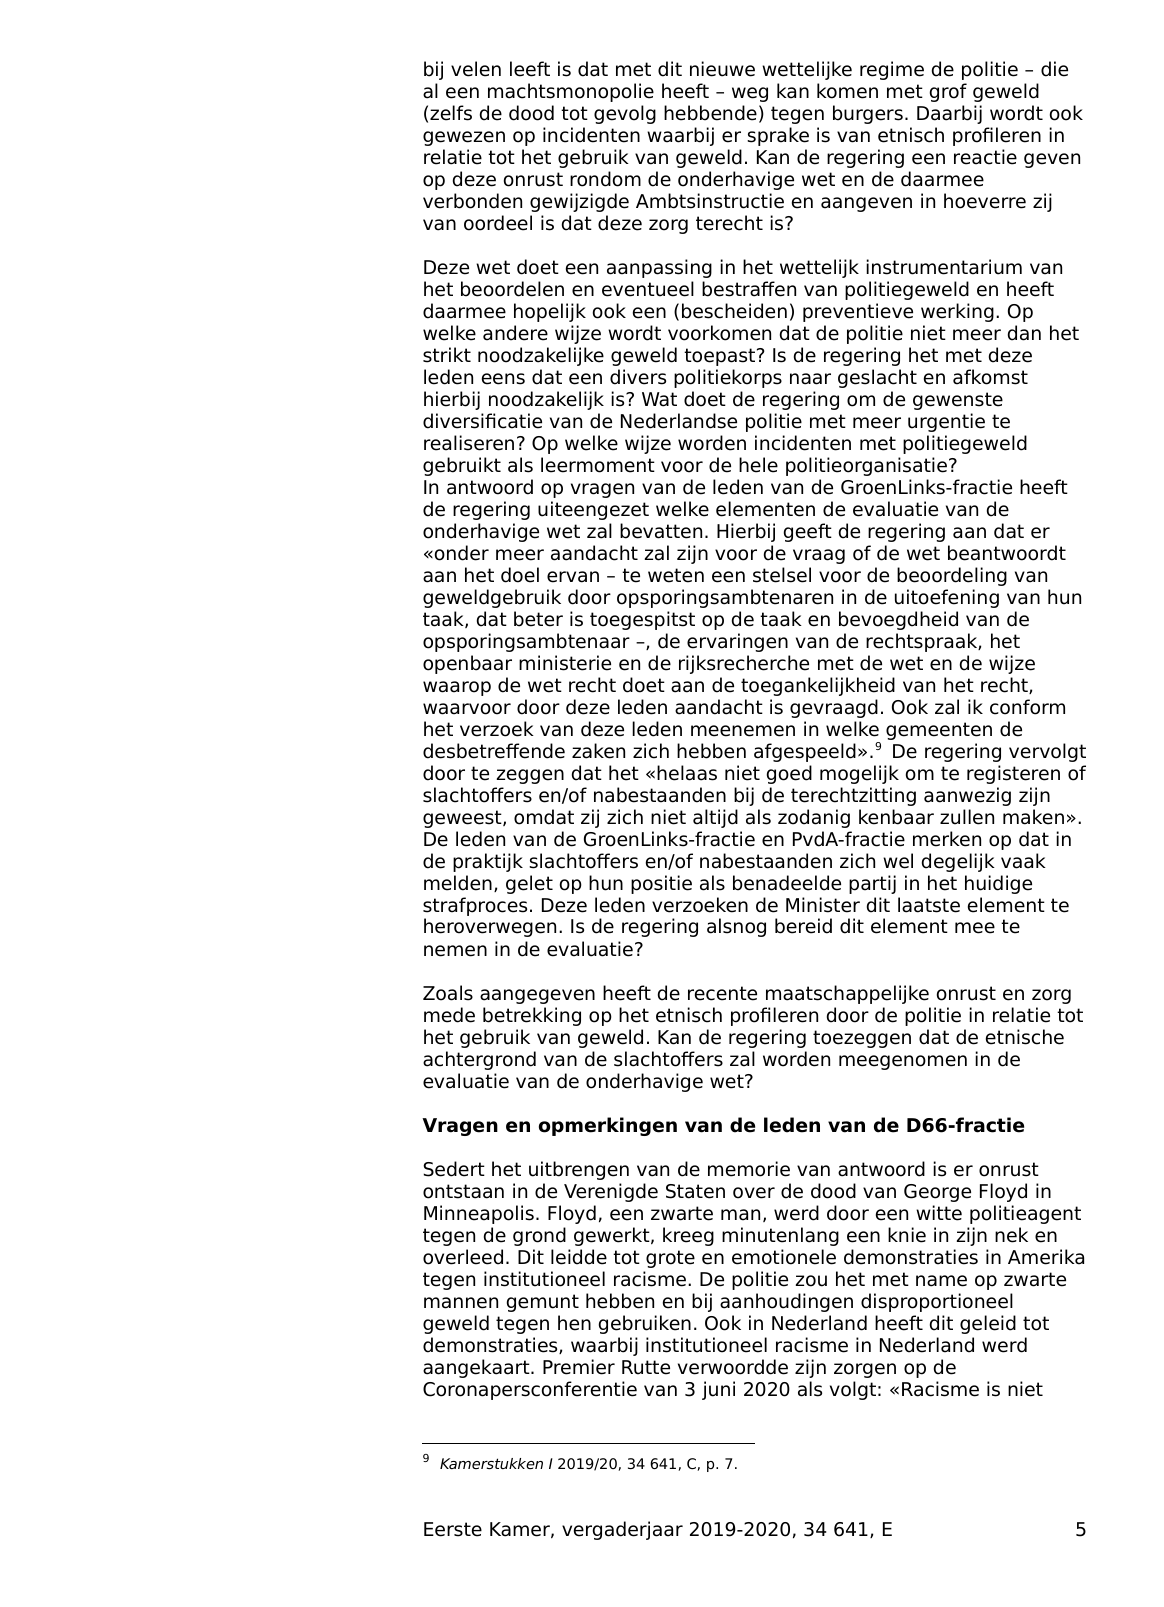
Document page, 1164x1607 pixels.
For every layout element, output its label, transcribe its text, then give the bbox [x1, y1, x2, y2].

subtitle Vragen en opmerkingen van de leden van de D66-fractie [422, 1115, 1087, 1137]
text In antwoord op vragen van de leden van de GroenLinks-fractie heeft de regering uiteengezet welke elementen de evaluatie van de onderhavige wet zal bevatten. Hierbij geeft de regering aan dat er «onder meer aandacht zal zijn voor de vraag of de wet beantwoordt aan het doel ervan – te weten een stelsel voor de beoordeling van geweldgebruik door opsporingsambtenaren in de uitoefening van hun taak, dat beter is toegespitst op de taak en bevoegdheid van de opsporingsambtenaar –, de ervaringen van de rechtspraak, het openbaar ministerie en de rijksrecherche met de wet en de wijze waarop de wet recht doet aan de toegankelijkheid van het recht, waarvoor door deze leden aandacht is gevraagd. Ook zal ik conform het verzoek van deze leden meenemen in welke gemeenten de desbetreffende zaken zich hebben afgespeeld». De regering vervolgt door te zeggen dat het «helaas niet goed mogelijk om te registeren of slachtoffers en/of nabestaanden bij de terechtzitting aanwezig zijn geweest, omdat zij zich niet altijd als zodanig kenbaar zullen maken». De leden van de GroenLinks-fractie en PvdA-fractie merken op dat in de praktijk slachtoffers en/of nabestaanden zich wel degelijk vaak melden, gelet op hun positie als benadeelde partij in het huidige strafproces. Deze leden verzoeken de Minister dit laatste element te heroverwegen. Is de regering alsnog bereid dit element mee te nemen in de evaluatie? [422, 477, 1087, 960]
text Kamerstukken I 2019/20, 34 641, C, p. 7. [422, 1452, 1087, 1474]
text Deze wet doet een aanpassing in het wettelijk instrumentarium van het beoordelen en eventueel bestraffen van politiegeweld en heeft daarmee hopelijk ook een (bescheiden) preventieve werking. Op welke andere wijze wordt voorkomen dat de politie niet meer dan het strikt noodzakelijke geweld toepast? Is de regering het met deze leden eens dat een divers politiekorps naar geslacht en afkomst hierbij noodzakelijk is? Wat doet de regering om de gewenste diversificatie van de Nederlandse politie met meer urgentie te realiseren? Op welke wijze worden incidenten met politiegeweld gebruikt als leermoment voor de hele politieorganisatie? [422, 257, 1087, 477]
text bij velen leeft is dat met dit nieuwe wettelijke regime de politie – die al een machtsmonopolie heeft – weg kan komen met grof geweld (zelfs de dood tot gevolg hebbende) tegen burgers. Daarbij wordt ook gewezen op incidenten waarbij er sprake is van etnisch profileren in relatie tot het gebruik van geweld. Kan de regering een reactie geven op deze onrust rondom de onderhavige wet en de daarmee verbonden gewijzigde Ambtsinstructie en aangeven in hoeverre zij van oordeel is dat deze zorg terecht is? [422, 59, 1087, 235]
text Sedert het uitbrengen van de memorie van antwoord is er onrust ontstaan in de Verenigde Staten over de dood van George Floyd in Minneapolis. Floyd, een zwarte man, werd door een witte politieagent tegen de grond gewerkt, kreeg minutenlang een knie in zijn nek en overleed. Dit leidde tot grote en emotionele demonstraties in Amerika tegen institutioneel racisme. De politie zou het met name op zwarte mannen gemunt hebben en bij aanhoudingen disproportioneel geweld tegen hen gebruiken. Ook in Nederland heeft dit geleid tot demonstraties, waarbij institutioneel racisme in Nederland werd aangekaart. Premier Rutte verwoordde zijn zorgen op de Coronapersconferentie van 3 juni 2020 als volgt: «Racisme is niet [422, 1159, 1087, 1401]
text Zoals aangegeven heeft de recente maatschappelijke onrust en zorg mede betrekking op het etnisch profileren door de politie in relatie tot het gebruik van geweld. Kan de regering toezeggen dat de etnische achtergrond van de slachtoffers zal worden meegenomen in de evaluatie van de onderhavige wet? [422, 983, 1087, 1092]
